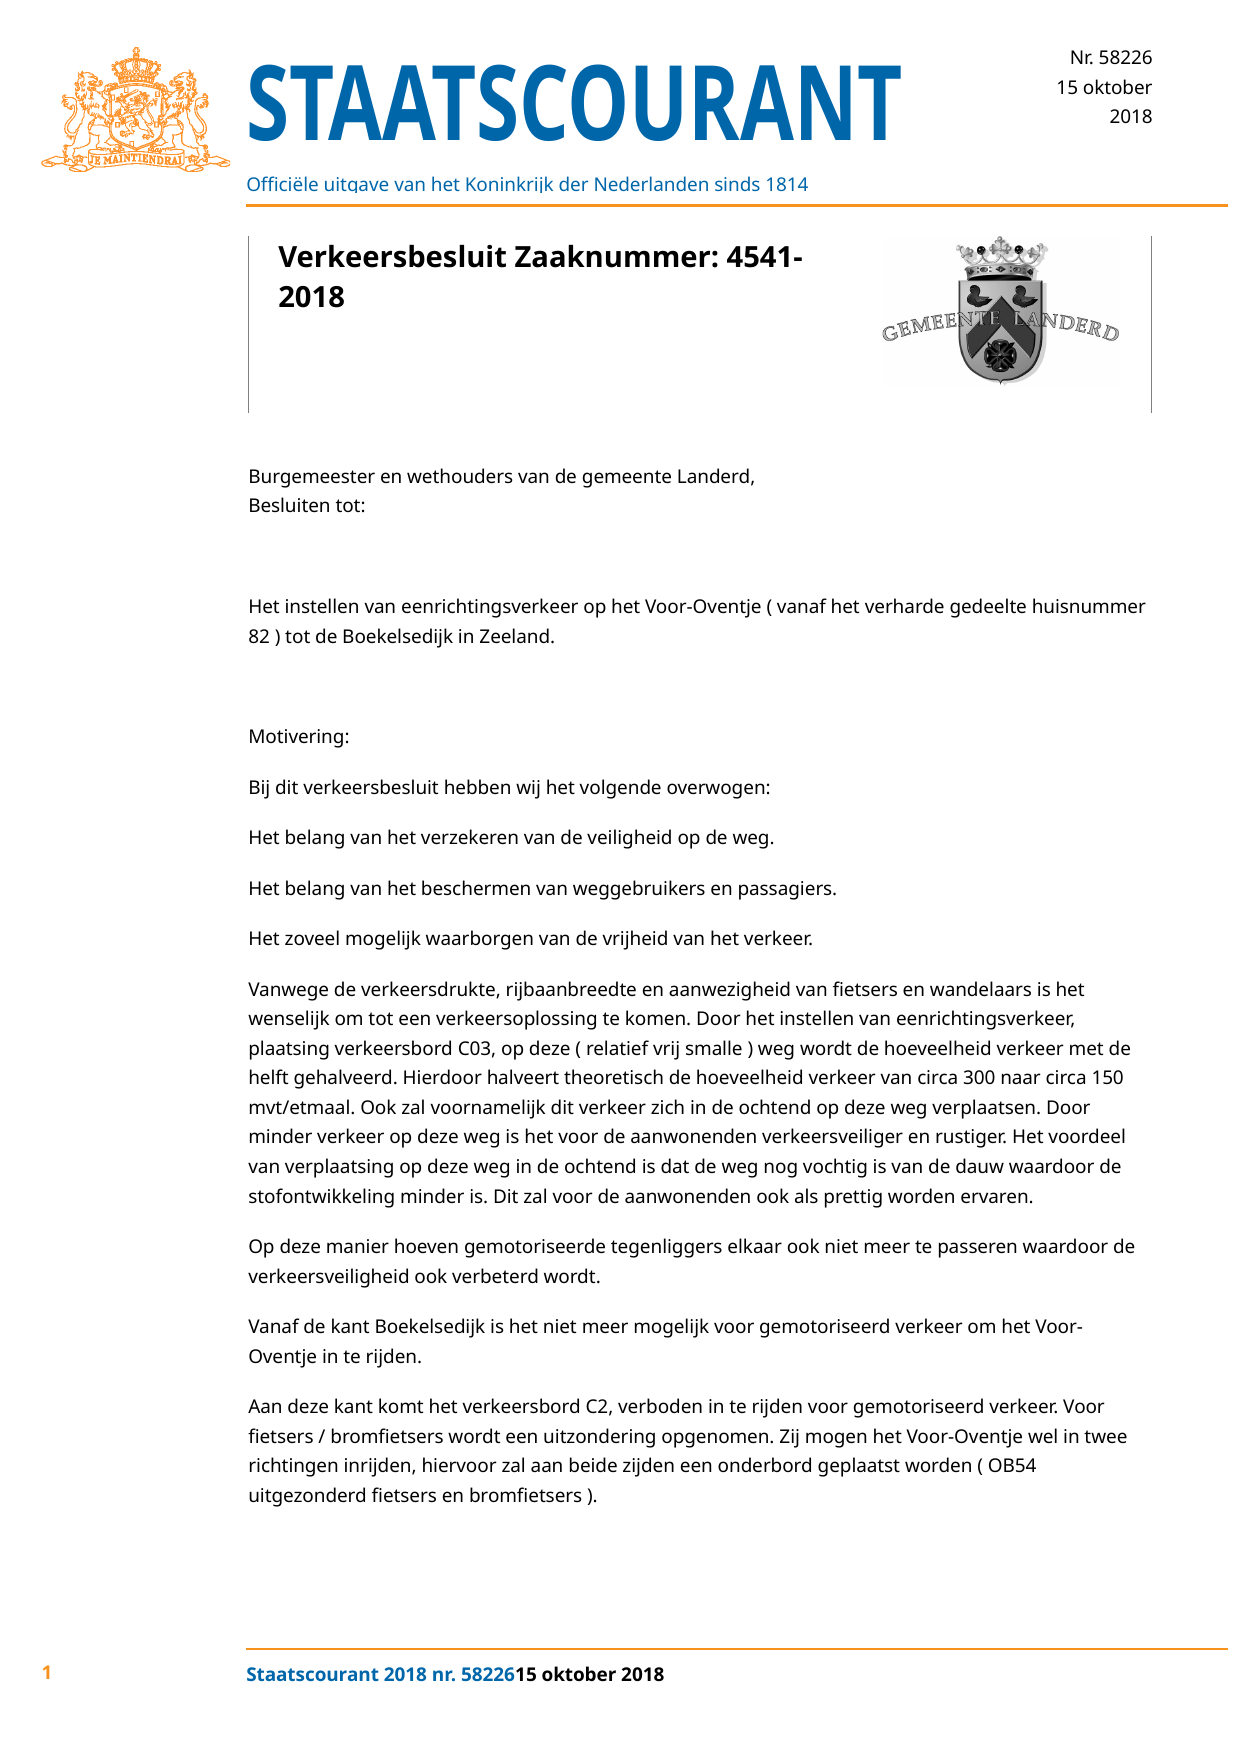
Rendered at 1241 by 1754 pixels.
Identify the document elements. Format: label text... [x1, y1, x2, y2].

text Op deze manier hoeven gemotoriseerde tegenliggers elkaar ook niet meer te passeren waardoor de verkeersveiligheid ook verbeterd wordt. [248, 1233, 1152, 1288]
text Bij dit verkeersbesluit hebben wij het volgende overwogen: [248, 774, 1152, 800]
text Vanaf de kant Boekelsedijk is het niet meer mogelijk voor gemotoriseerd verkeer om het Voor-Oventje in te rijden. [248, 1313, 1152, 1368]
text Aan deze kant komt het verkeersbord C2, verboden in te rijden voor gemotoriseerd verkeer. Voor fietsers / bromfietsers wordt een uitzondering opgenomen. Zij mogen het Voor-Oventje wel in twee richtingen inrijden, hiervoor zal aan beide zijden een onderbord geplaatst worden ( OB54 uitgezonderd fietsers en bromfietsers ). [248, 1393, 1152, 1508]
text Het belang van het beschermen van weggebruikers en passagiers. [248, 875, 1152, 901]
table_header [850, 236, 1151, 413]
text Het belang van het verzekeren van de veiligheid op de weg. [248, 824, 1152, 850]
picture [41, 47, 231, 172]
text Burgemeester en wethouders van de gemeente Landerd, [248, 463, 1152, 488]
text Vanwege de verkeersdrukte, rijbaanbreedte en aanwezigheid van fietsers en wandelaars is het wenselijk om tot een verkeersoplossing te komen. Door het instellen van eenrichtingsverkeer, plaatsing verkeersbord C03, op deze ( relatief vrij smalle ) weg wordt de hoeveelheid verkeer met de helft gehalveerd. Hierdoor halveert theoretisch de hoeveelheid verkeer van circa 300 naar circa 150 mvt/etmaal. Ook zal voornamelijk dit verkeer zich in de ochtend op deze weg verplaatsen. Door minder verkeer op deze weg is het voor de aanwonenden verkeersveiliger en rustiger. Het voordeel van verplaatsing op deze weg in de ochtend is dat de weg nog vochtig is van de dauw waardoor de stofontwikkeling minder is. Dit zal voor de aanwonenden ook als prettig worden ervaren. [248, 976, 1152, 1208]
text Besluiten tot: [248, 492, 1152, 518]
picture [882, 236, 1119, 387]
table_header Verkeersbesluit Zaaknummer: 4541-2018 [249, 236, 850, 413]
text Het zoveel mogelijk waarborgen van de vrijheid van het verkeer. [248, 925, 1152, 951]
text Motivering: [248, 724, 1152, 749]
text Het instellen van eenrichtingsverkeer op het Voor-Oventje ( vanaf het verharde gedeelte huisnummer 82 ) tot de Boekelsedijk in Zeeland. [248, 593, 1152, 648]
